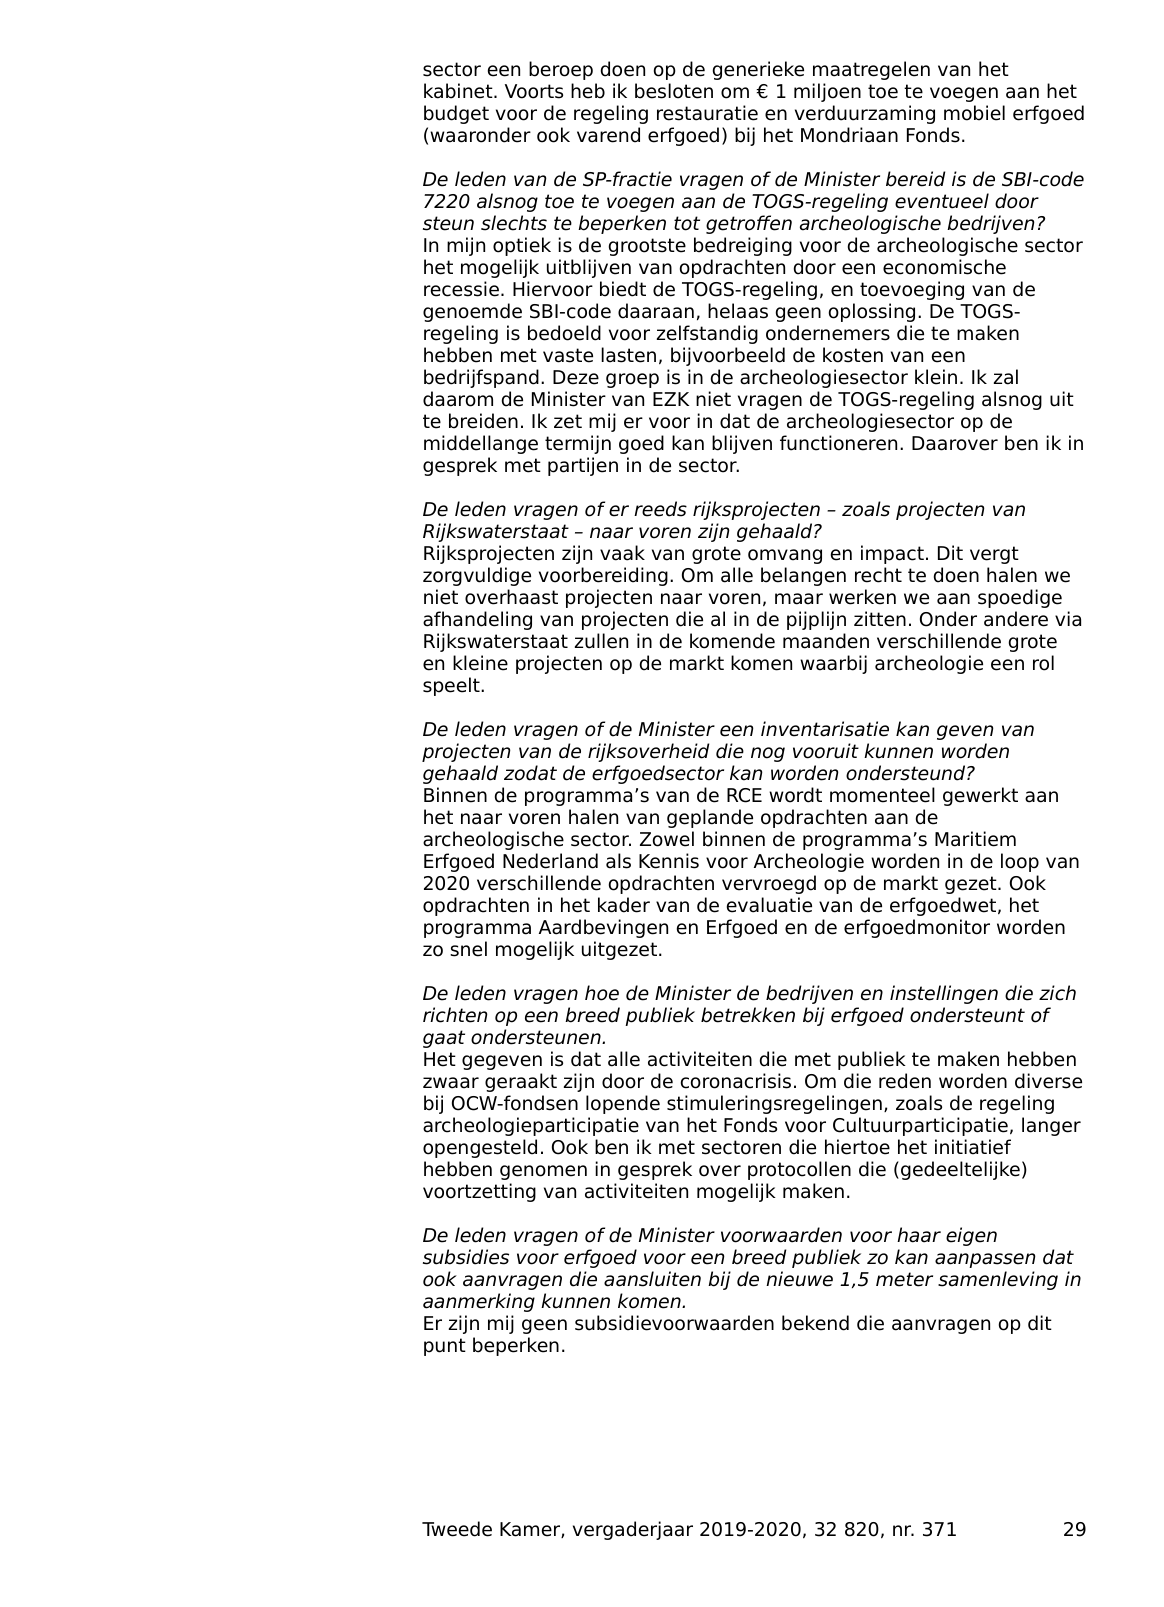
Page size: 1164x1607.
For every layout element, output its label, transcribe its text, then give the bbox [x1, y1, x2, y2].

text De leden van de SP-fractie vragen of de Minister bereid is de SBI-code 7220 alsnog toe te voegen aan de TOGS-regeling eventueel door steun slechts te beperken tot getroffen archeologische bedrijven? [422, 169, 1087, 235]
text De leden vragen of de Minister voorwaarden voor haar eigen subsidies voor erfgoed voor een breed publiek zo kan aanpassen dat ook aanvragen die aansluiten bij de nieuwe 1,5 meter samenleving in aanmerking kunnen komen. [422, 1225, 1087, 1313]
text De leden vragen of er reeds rijksprojecten – zoals projecten van Rijkswaterstaat – naar voren zijn gehaald? [422, 499, 1087, 543]
text De leden vragen hoe de Minister de bedrijven en instellingen die zich richten op een breed publiek betrekken bij erfgoed ondersteunt of gaat ondersteunen. [422, 983, 1087, 1049]
text In mijn optiek is de grootste bedreiging voor de archeologische sector het mogelijk uitblijven van opdrachten door een economische recessie. Hiervoor biedt de TOGS-regeling, en toevoeging van de genoemde SBI-code daaraan, helaas geen oplossing. De TOGS-regeling is bedoeld voor zelfstandig ondernemers die te maken hebben met vaste lasten, bijvoorbeeld de kosten van een bedrijfspand. Deze groep is in de archeologiesector klein. Ik zal daarom de Minister van EZK niet vragen de TOGS-regeling alsnog uit te breiden. Ik zet mij er voor in dat de archeologiesector op de middellange termijn goed kan blijven functioneren. Daarover ben ik in gesprek met partijen in de sector. [422, 235, 1087, 477]
text Rijksprojecten zijn vaak van grote omvang en impact. Dit vergt zorgvuldige voorbereiding. Om alle belangen recht te doen halen we niet overhaast projecten naar voren, maar werken we aan spoedige afhandeling van projecten die al in de pijplijn zitten. Onder andere via Rijkswaterstaat zullen in de komende maanden verschillende grote en kleine projecten op de markt komen waarbij archeologie een rol speelt. [422, 543, 1087, 697]
text Er zijn mij geen subsidievoorwaarden bekend die aanvragen op dit punt beperken. [422, 1313, 1087, 1357]
text De leden vragen of de Minister een inventarisatie kan geven van projecten van de rijksoverheid die nog vooruit kunnen worden gehaald zodat de erfgoedsector kan worden ondersteund? [422, 719, 1087, 785]
text sector een beroep doen op de generieke maatregelen van het kabinet. Voorts heb ik besloten om € 1 miljoen toe te voegen aan het budget voor de regeling restauratie en verduurzaming mobiel erfgoed (waaronder ook varend erfgoed) bij het Mondriaan Fonds. [422, 59, 1087, 147]
text Het gegeven is dat alle activiteiten die met publiek te maken hebben zwaar geraakt zijn door de coronacrisis. Om die reden worden diverse bij OCW-fondsen lopende stimuleringsregelingen, zoals de regeling archeologieparticipatie van het Fonds voor Cultuurparticipatie, langer opengesteld. Ook ben ik met sectoren die hiertoe het initiatief hebben genomen in gesprek over protocollen die (gedeeltelijke) voortzetting van activiteiten mogelijk maken. [422, 1049, 1087, 1203]
text Binnen de programma’s van de RCE wordt momenteel gewerkt aan het naar voren halen van geplande opdrachten aan de archeologische sector. Zowel binnen de programma’s Maritiem Erfgoed Nederland als Kennis voor Archeologie worden in de loop van 2020 verschillende opdrachten vervroegd op de markt gezet. Ook opdrachten in het kader van de evaluatie van de erfgoedwet, het programma Aardbevingen en Erfgoed en de erfgoedmonitor worden zo snel mogelijk uitgezet. [422, 785, 1087, 961]
